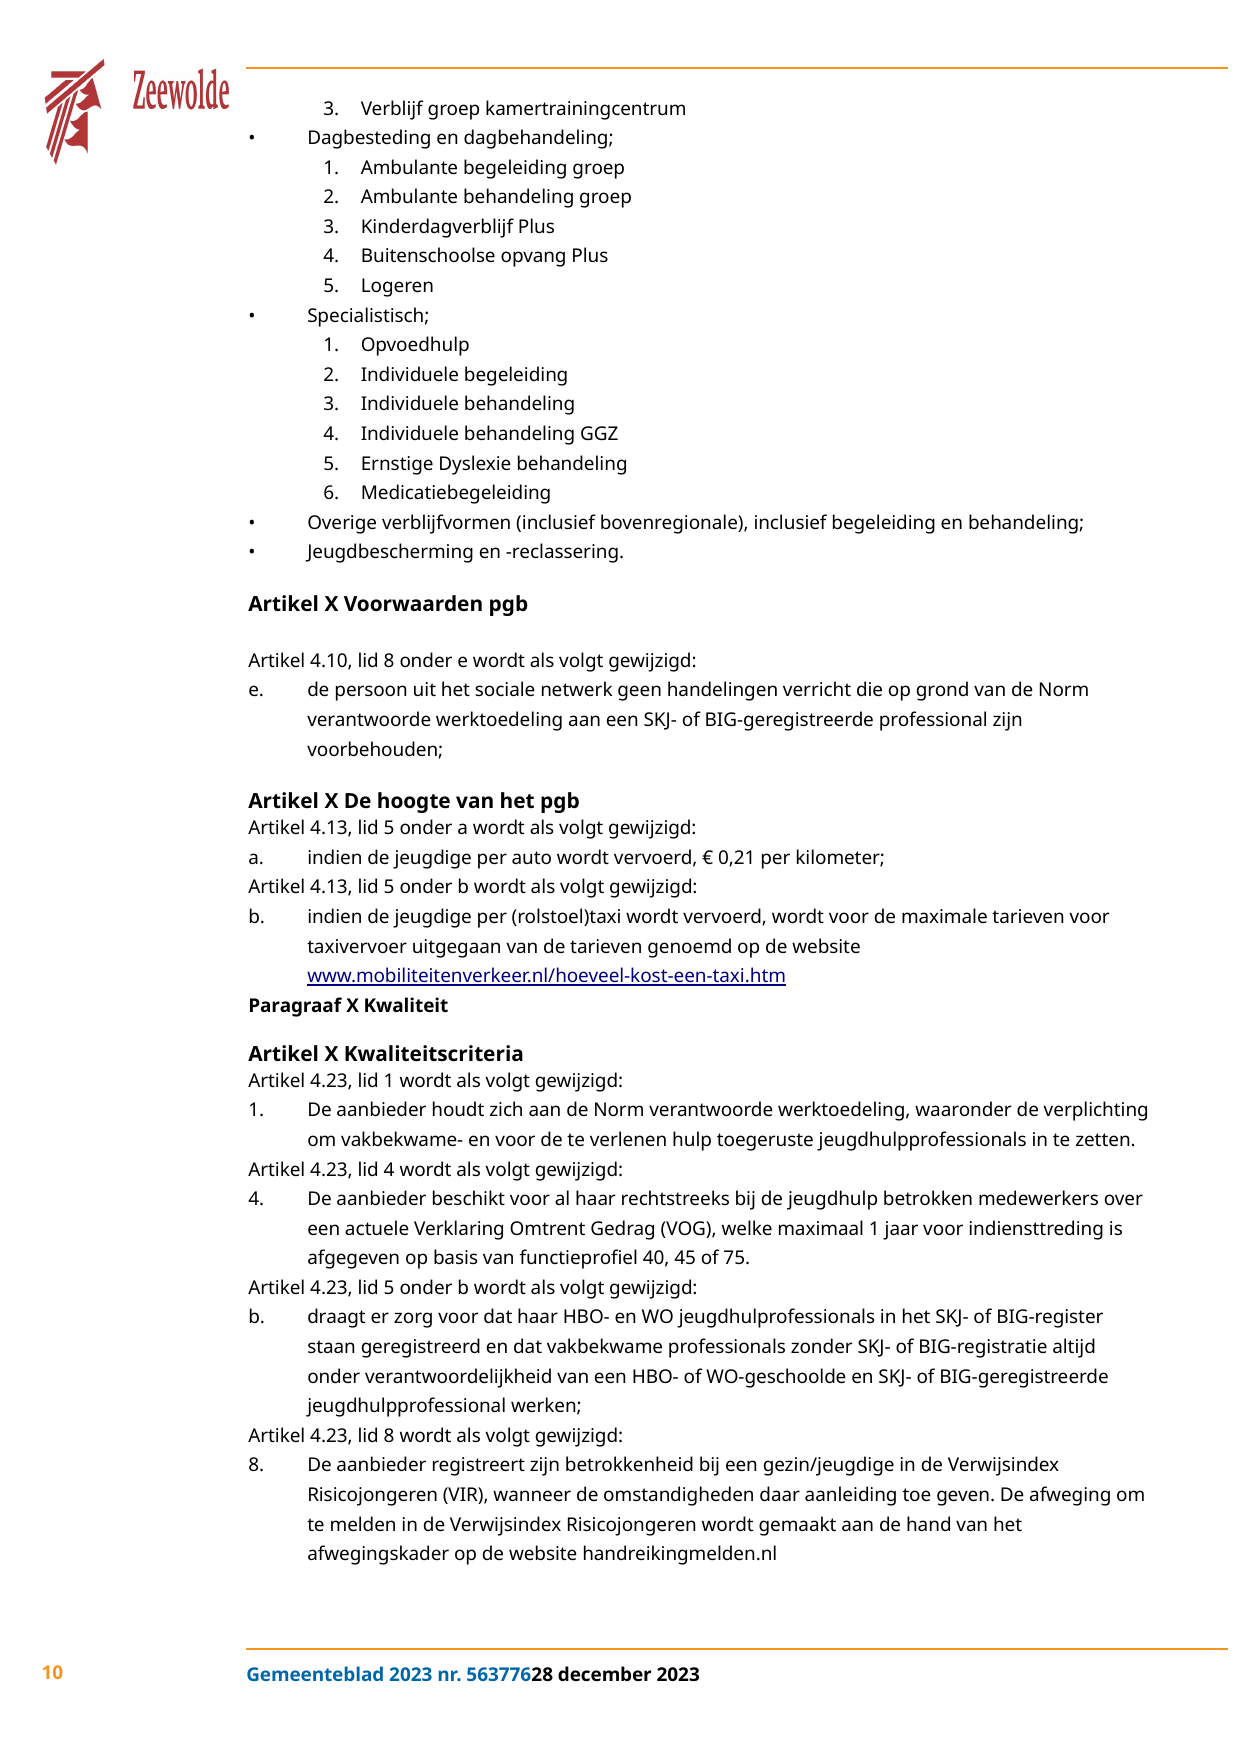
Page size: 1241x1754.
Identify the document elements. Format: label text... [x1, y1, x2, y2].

list De aanbieder registreert zijn betrokkenheid bij een gezin/jeugdige in de Verwijsindex Risicojongeren (VIR), wanneer de omstandigheden daar aanleiding toe geven. De afweging om te melden in de Verwijsindex Risicojongeren wordt gemaakt aan de hand van het afwegingskader op de website handreikingmelden.nl [248, 1452, 1152, 1566]
list indien de jeugdige per auto wordt vervoerd, € 0,21 per kilometer; [248, 844, 1152, 870]
list Buitenschoolse opvang Plus [323, 243, 1152, 268]
text Artikel 4.23, lid 1 wordt als volgt gewijzigd: [248, 1067, 1152, 1093]
list Individuele begeleiding [323, 361, 1152, 387]
list Specialistisch; [248, 302, 1152, 328]
text Artikel 4.13, lid 5 onder b wordt als volgt gewijzigd: [248, 874, 1152, 899]
list Ambulante behandeling groep [323, 183, 1152, 209]
text Artikel 4.23, lid 4 wordt als volgt gewijzigd: [248, 1156, 1152, 1182]
text Artikel 4.23, lid 5 onder b wordt als volgt gewijzigd: [248, 1274, 1152, 1300]
list Overige verblijfvormen (inclusief bovenregionale), inclusief begeleiding en behandeling; [248, 509, 1152, 535]
picture [41, 47, 231, 172]
text Artikel X Kwaliteitscriteria [248, 1039, 1152, 1067]
list Verblijf groep kamertrainingcentrum [323, 95, 1152, 121]
list Logeren [323, 272, 1152, 298]
text Paragraaf X Kwaliteit [248, 992, 1152, 1018]
list draagt er zorg voor dat haar HBO- en WO jeugdhulprofessionals in het SKJ- of BIG-register staan geregistreerd en dat vakbekwame professionals zonder SKJ- of BIG-registratie altijd onder verantwoordelijkheid van een HBO- of WO-geschoolde en SKJ- of BIG-geregistreerde jeugdhulpprofessional werken; [248, 1304, 1152, 1418]
list Ambulante begeleiding groep [323, 154, 1152, 180]
list indien de jeugdige per (rolstoel)taxi wordt vervoerd, wordt voor de maximale tarieven voor taxivervoer uitgegaan van de tarieven genoemd op de website www.mobiliteitenverkeer.nl/hoeveel-kost-een-taxi.htm [248, 903, 1152, 988]
list Jeugdbescherming en -reclassering. [248, 538, 1152, 564]
list Ernstige Dyslexie behandeling [323, 450, 1152, 476]
list Individuele behandeling [323, 391, 1152, 416]
text Artikel 4.13, lid 5 onder a wordt als volgt gewijzigd: [248, 814, 1152, 840]
text Artikel 4.10, lid 8 onder e wordt als volgt gewijzigd: [248, 647, 1152, 673]
list Individuele behandeling GGZ [323, 420, 1152, 446]
text Artikel X De hoogte van het pgb [248, 786, 1152, 814]
list De aanbieder houdt zich aan de Norm verantwoorde werktoedeling, waaronder de verplichting om vakbekwame- en voor de te verlenen hulp toegeruste jeugdhulpprofessionals in te zetten. [248, 1097, 1152, 1152]
list Opvoedhulp [323, 331, 1152, 357]
list Dagbesteding en dagbehandeling; [248, 124, 1152, 150]
text Artikel 4.23, lid 8 wordt als volgt gewijzigd: [248, 1422, 1152, 1448]
text Artikel X Voorwaarden pgb [248, 589, 1152, 617]
list De aanbieder beschikt voor al haar rechtstreeks bij de jeugdhulp betrokken medewerkers over een actuele Verklaring Omtrent Gedrag (VOG), welke maximaal 1 jaar voor indiensttreding is afgegeven op basis van functieprofiel 40, 45 of 75. [248, 1185, 1152, 1270]
list Medicatiebegeleiding [323, 479, 1152, 505]
list de persoon uit het sociale netwerk geen handelingen verricht die op grond van de Norm verantwoorde werktoedeling aan een SKJ- of BIG-geregistreerde professional zijn voorbehouden; [248, 677, 1152, 761]
list Kinderdagverblijf Plus [323, 213, 1152, 239]
